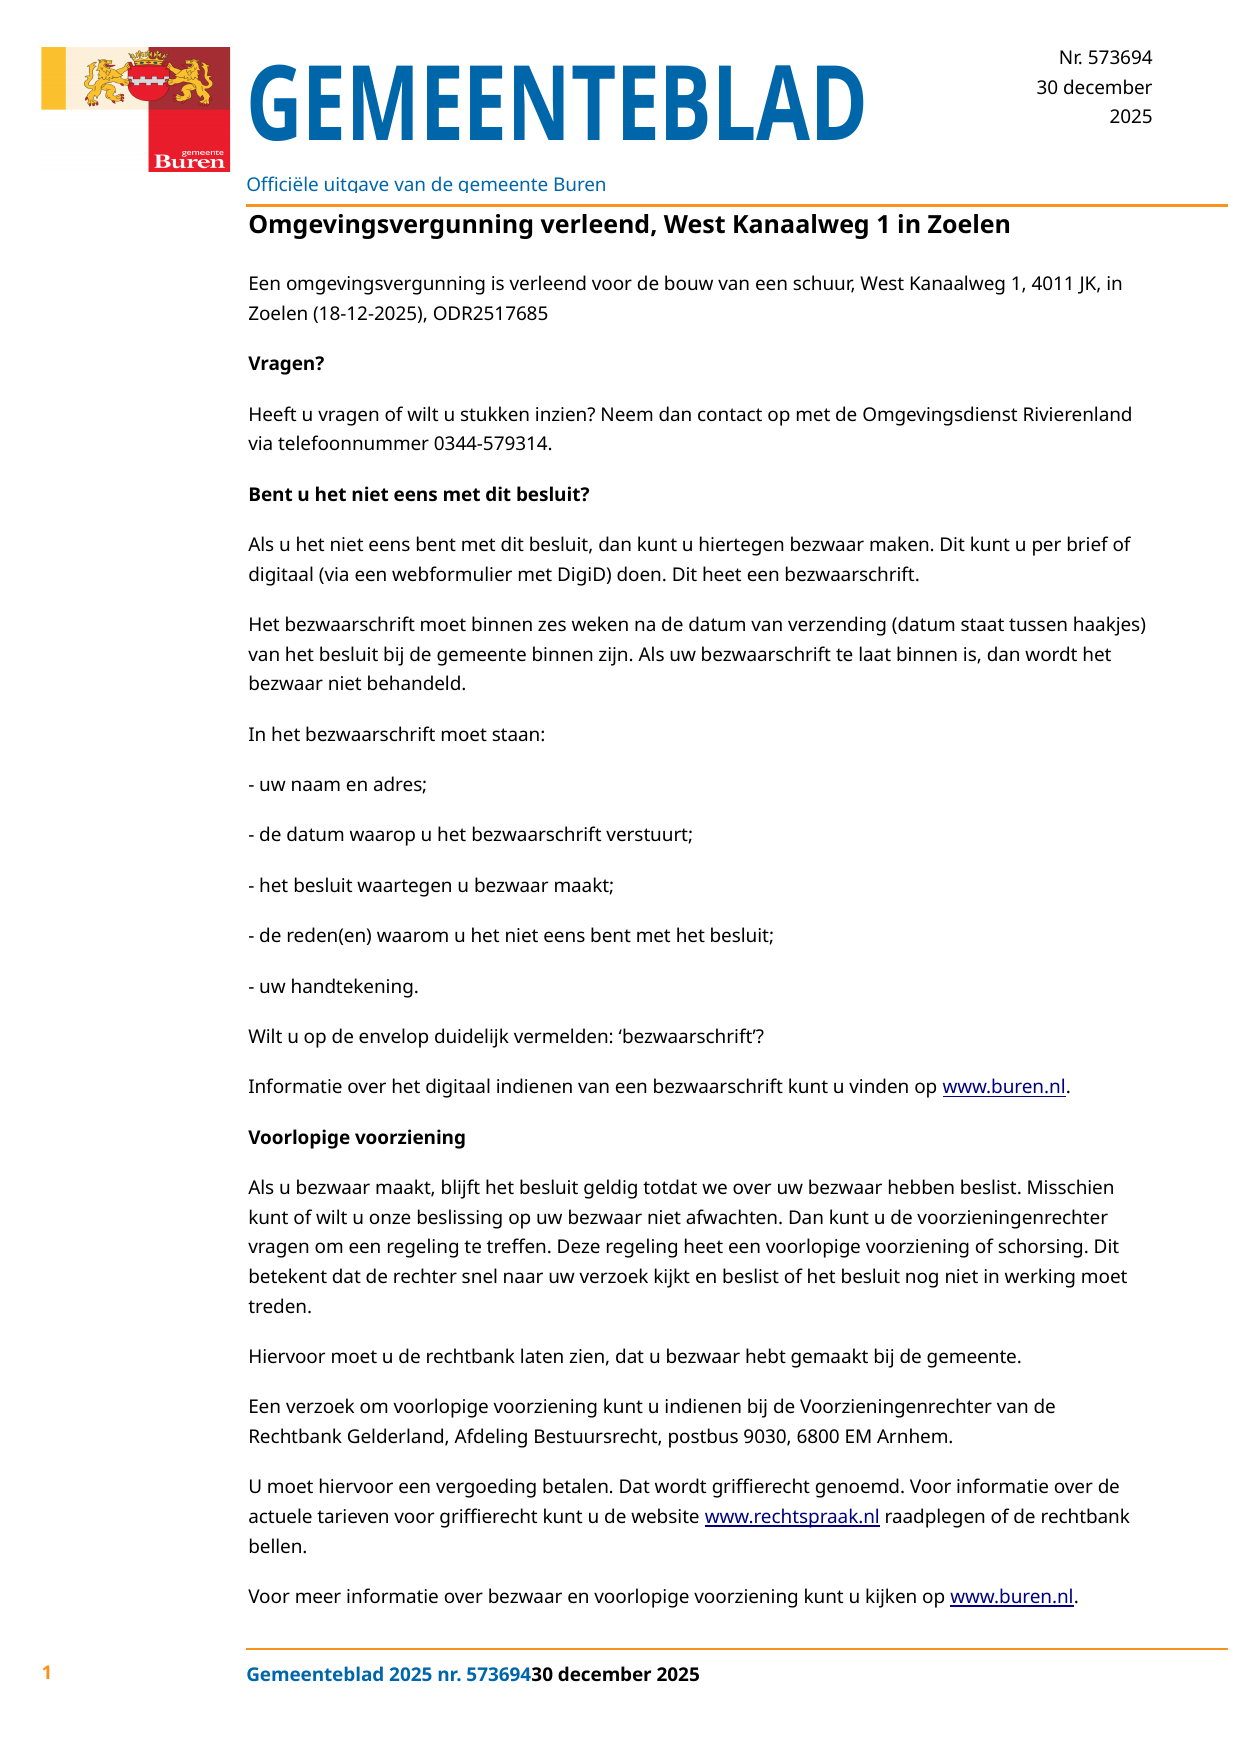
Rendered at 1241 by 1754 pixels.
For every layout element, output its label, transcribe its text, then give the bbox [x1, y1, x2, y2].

text Wilt u op de envelop duidelijk vermelden: ‘bezwaarschrift’? [248, 1023, 1152, 1049]
text - uw handtekening. [248, 973, 1152, 998]
text Voor meer informatie over bezwaar en voorlopige voorziening kunt u kijken op www.buren.nl. [248, 1583, 1152, 1609]
text Als u het niet eens bent met dit besluit, dan kunt u hiertegen bezwaar maken. Dit kunt u per brief of digitaal (via een webformulier met DigiD) doen. Dit heet een bezwaarschrift. [248, 531, 1152, 586]
picture [41, 47, 231, 172]
text Een verzoek om voorlopige voorziening kunt u indienen bij de Voorzieningenrechter van de Rechtbank Gelderland, Afdeling Bestuursrecht, postbus 9030, 6800 EM Arnhem. [248, 1394, 1152, 1449]
text Bent u het niet eens met dit besluit? [248, 481, 1152, 506]
text - het besluit waartegen u bezwaar maakt; [248, 872, 1152, 898]
text Het bezwaarschrift moet binnen zes weken na de datum van verzending (datum staat tussen haakjes) van het besluit bij de gemeente binnen zijn. Als uw bezwaarschrift te laat binnen is, dan wordt het bezwaar niet behandeld. [248, 611, 1152, 696]
text Een omgevingsvergunning is verleend voor de bouw van een schuur, West Kanaalweg 1, 4011 JK, in Zoelen (18-12-2025), ODR2517685 [248, 270, 1152, 326]
text Omgevingsvergunning verleend, West Kanaalweg 1 in Zoelen [248, 207, 1152, 241]
text - de datum waarop u het bezwaarschrift verstuurt; [248, 822, 1152, 847]
text Voorlopige voorziening [248, 1124, 1152, 1150]
text Informatie over het digitaal indienen van een bezwaarschrift kunt u vinden op www.buren.nl. [248, 1074, 1152, 1099]
text - de reden(en) waarom u het niet eens bent met het besluit; [248, 922, 1152, 948]
text U moet hiervoor een vergoeding betalen. Dat wordt griffierecht genoemd. Voor informatie over de actuele tarieven voor griffierecht kunt u de website www.rechtspraak.nl raadplegen of de rechtbank bellen. [248, 1474, 1152, 1558]
text Heeft u vragen of wilt u stukken inzien? Neem dan contact op met de Omgevingsdienst Rivierenland via telefoonnummer 0344-579314. [248, 401, 1152, 456]
text Als u bezwaar maakt, blijft het besluit geldig totdat we over uw bezwaar hebben beslist. Misschien kunt of wilt u onze beslissing op uw bezwaar niet afwachten. Dan kunt u de voorzieningenrechter vragen om een regeling te treffen. Deze regeling heet een voorlopige voorziening of schorsing. Dit betekent dat de rechter snel naar uw verzoek kijkt en beslist of het besluit nog niet in werking moet treden. [248, 1174, 1152, 1318]
text Hiervoor moet u de rechtbank laten zien, dat u bezwaar hebt gemaakt bij de gemeente. [248, 1343, 1152, 1369]
text In het bezwaarschrift moet staan: [248, 721, 1152, 746]
text - uw naam en adres; [248, 771, 1152, 797]
text Vragen? [248, 350, 1152, 376]
